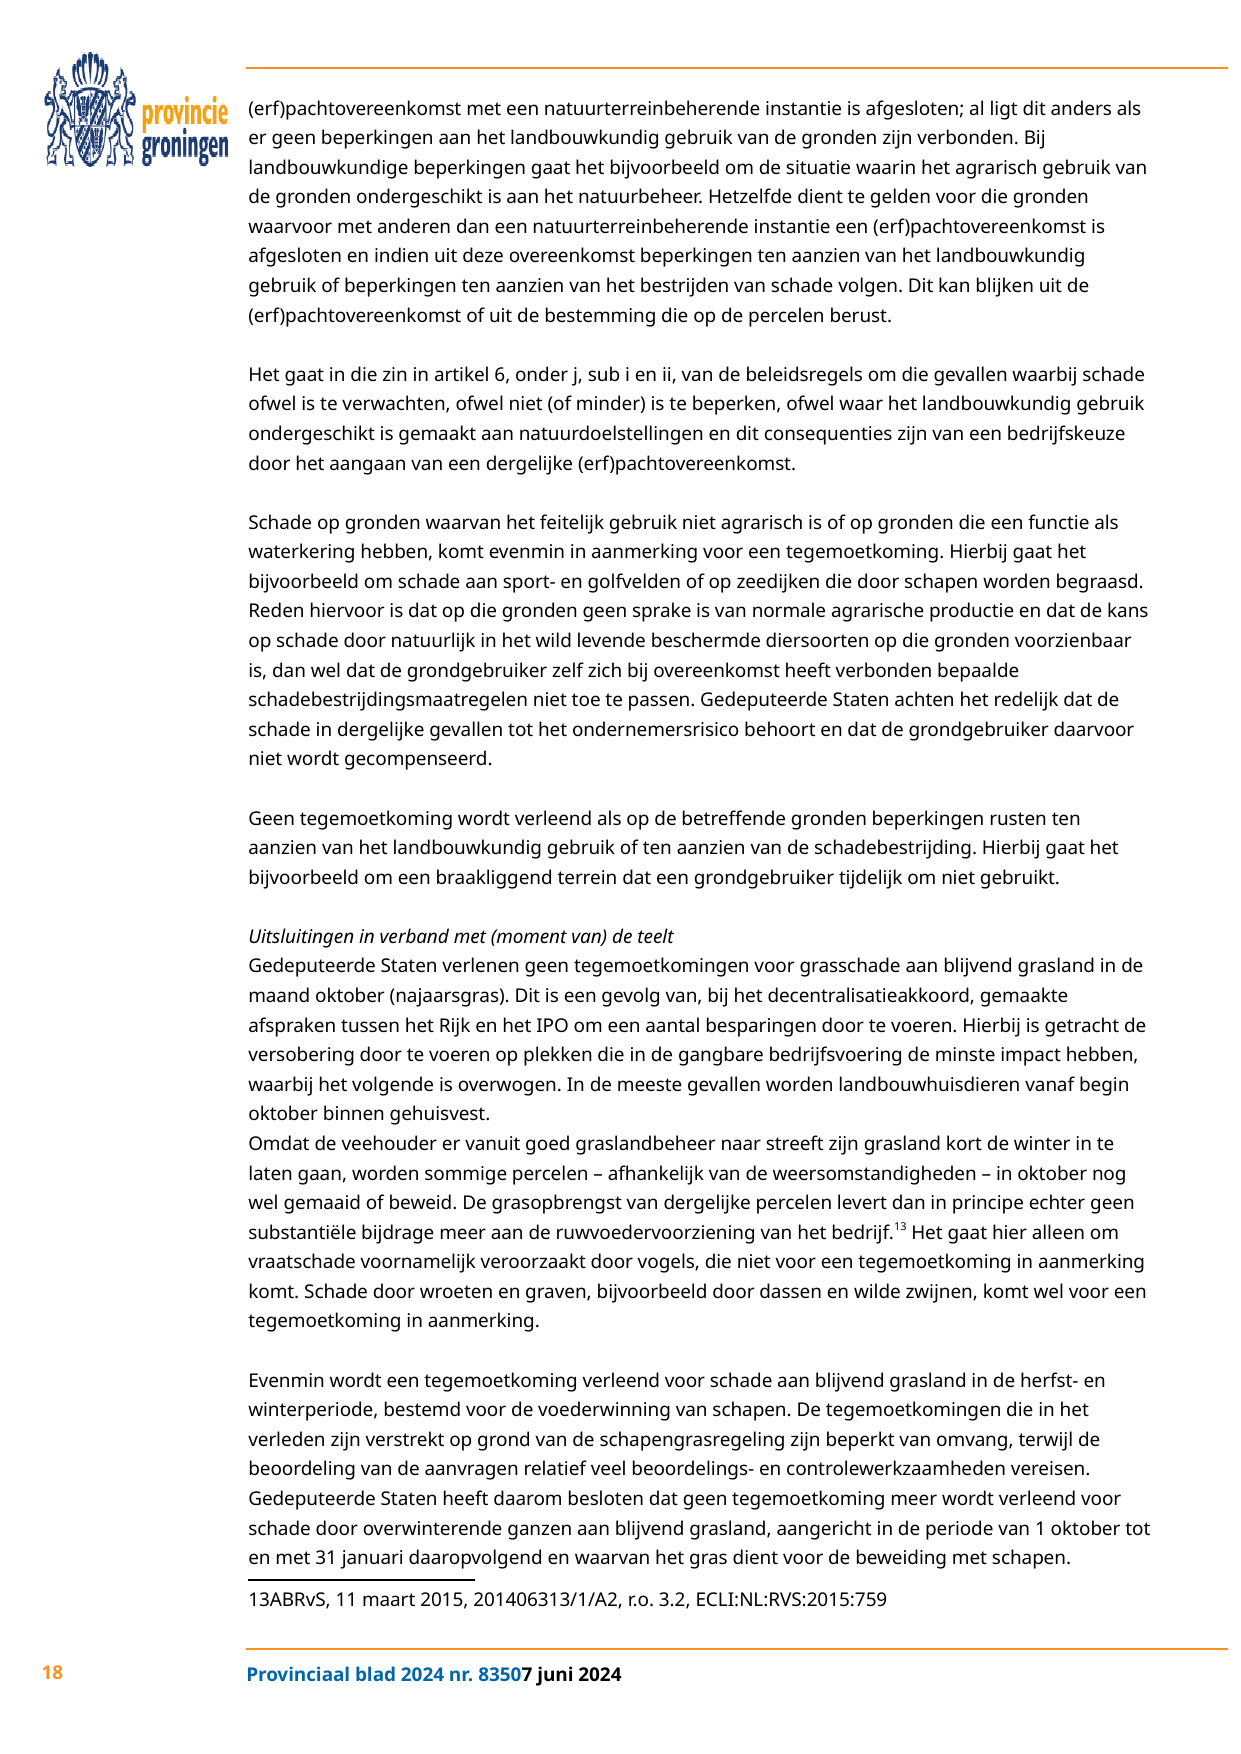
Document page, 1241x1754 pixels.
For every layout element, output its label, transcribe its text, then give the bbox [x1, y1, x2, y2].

text Schade op gronden waarvan het feitelijk gebruik niet agrarisch is of op gronden die een functie als waterkering hebben, komt evenmin in aanmerking voor een tegemoetkoming. Hierbij gaat het bijvoorbeeld om schade aan sport- en golfvelden of op zeedijken die door schapen worden begraasd. Reden hiervoor is dat op die gronden geen sprake is van normale agrarische productie en dat de kans op schade door natuurlijk in het wild levende beschermde diersoorten op die gronden voorzienbaar is, dan wel dat de grondgebruiker zelf zich bij overeenkomst heeft verbonden bepaalde schadebestrijdingsmaatregelen niet toe te passen. Gedeputeerde Staten achten het redelijk dat de schade in dergelijke gevallen tot het ondernemersrisico behoort en dat de grondgebruiker daarvoor niet wordt gecompenseerd. [248, 509, 1152, 771]
text Geen tegemoetkoming wordt verleend als op de betreffende gronden beperkingen rusten ten aanzien van het landbouwkundig gebruik of ten aanzien van de schadebestrijding. Hierbij gaat het bijvoorbeeld om een braakliggend terrein dat een grondgebruiker tijdelijk om niet gebruikt. [248, 805, 1152, 890]
text Het gaat in die zin in artikel 6, onder j, sub i en ii, van de beleidsregels om die gevallen waarbij schade ofwel is te verwachten, ofwel niet (of minder) is te beperken, ofwel waar het landbouwkundig gebruik ondergeschikt is gemaakt aan natuurdoelstellingen en dit consequenties zijn van een bedrijfskeuze door het aangaan van een dergelijke (erf)pachtovereenkomst. [248, 361, 1152, 476]
text Evenmin wordt een tegemoetkoming verleend voor schade aan blijvend grasland in de herfst- en winterperiode, bestemd voor de voederwinning van schapen. De tegemoetkomingen die in het verleden zijn verstrekt op grond van de schapengrasregeling zijn beperkt van omvang, terwijl de beoordeling van de aanvragen relatief veel beoordelings- en controlewerkzaamheden vereisen. Gedeputeerde Staten heeft daarom besloten dat geen tegemoetkoming meer wordt verleend voor schade door overwinterende ganzen aan blijvend grasland, aangericht in de periode van 1 oktober tot en met 31 januari daaropvolgend en waarvan het gras dient voor de beweiding met schapen. [248, 1367, 1152, 1570]
text (erf)pachtovereenkomst met een natuurterreinbeherende instantie is afgesloten; al ligt dit anders als er geen beperkingen aan het landbouwkundig gebruik van de gronden zijn verbonden. Bij landbouwkundige beperkingen gaat het bijvoorbeeld om de situatie waarin het agrarisch gebruik van de gronden ondergeschikt is aan het natuurbeheer. Hetzelfde dient te gelden voor die gronden waarvoor met anderen dan een natuurterreinbeherende instantie een (erf)pachtovereenkomst is afgesloten en indien uit deze overeenkomst beperkingen ten aanzien van het landbouwkundig gebruik of beperkingen ten aanzien van het bestrijden van schade volgen. Dit kan blijken uit de (erf)pachtovereenkomst of uit de bestemming die op de percelen berust. [248, 95, 1152, 328]
text ABRvS, 11 maart 2015, 201406313/1/A2, r.o. 3.2, ECLI:NL:RVS:2015:759 [248, 1586, 1152, 1612]
text Gedeputeerde Staten verlenen geen tegemoetkomingen voor grasschade aan blijvend grasland in de maand oktober (najaarsgras). Dit is een gevolg van, bij het decentralisatieakkoord, gemaakte afspraken tussen het Rijk en het IPO om een aantal besparingen door te voeren. Hierbij is getracht de versobering door te voeren op plekken die in de gangbare bedrijfsvoering de minste impact hebben, waarbij het volgende is overwogen. In de meeste gevallen worden landbouwhuisdieren vanaf begin oktober binnen gehuisvest. [248, 953, 1152, 1126]
picture [41, 47, 231, 172]
text Omdat de veehouder er vanuit goed graslandbeheer naar streeft zijn grasland kort de winter in te laten gaan, worden sommige percelen – afhankelijk van de weersomstandigheden – in oktober nog wel gemaaid of beweid. De grasopbrengst van dergelijke percelen levert dan in principe echter geen substantiële bijdrage meer aan de ruwvoedervoorziening van het bedrijf. Het gaat hier alleen om vraatschade voornamelijk veroorzaakt door vogels, die niet voor een tegemoetkoming in aanmerking komt. Schade door wroeten en graven, bijvoorbeeld door dassen en wilde zwijnen, komt wel voor een tegemoetkoming in aanmerking. [248, 1130, 1152, 1333]
text Uitsluitingen in verband met (moment van) de teelt [248, 923, 1152, 949]
